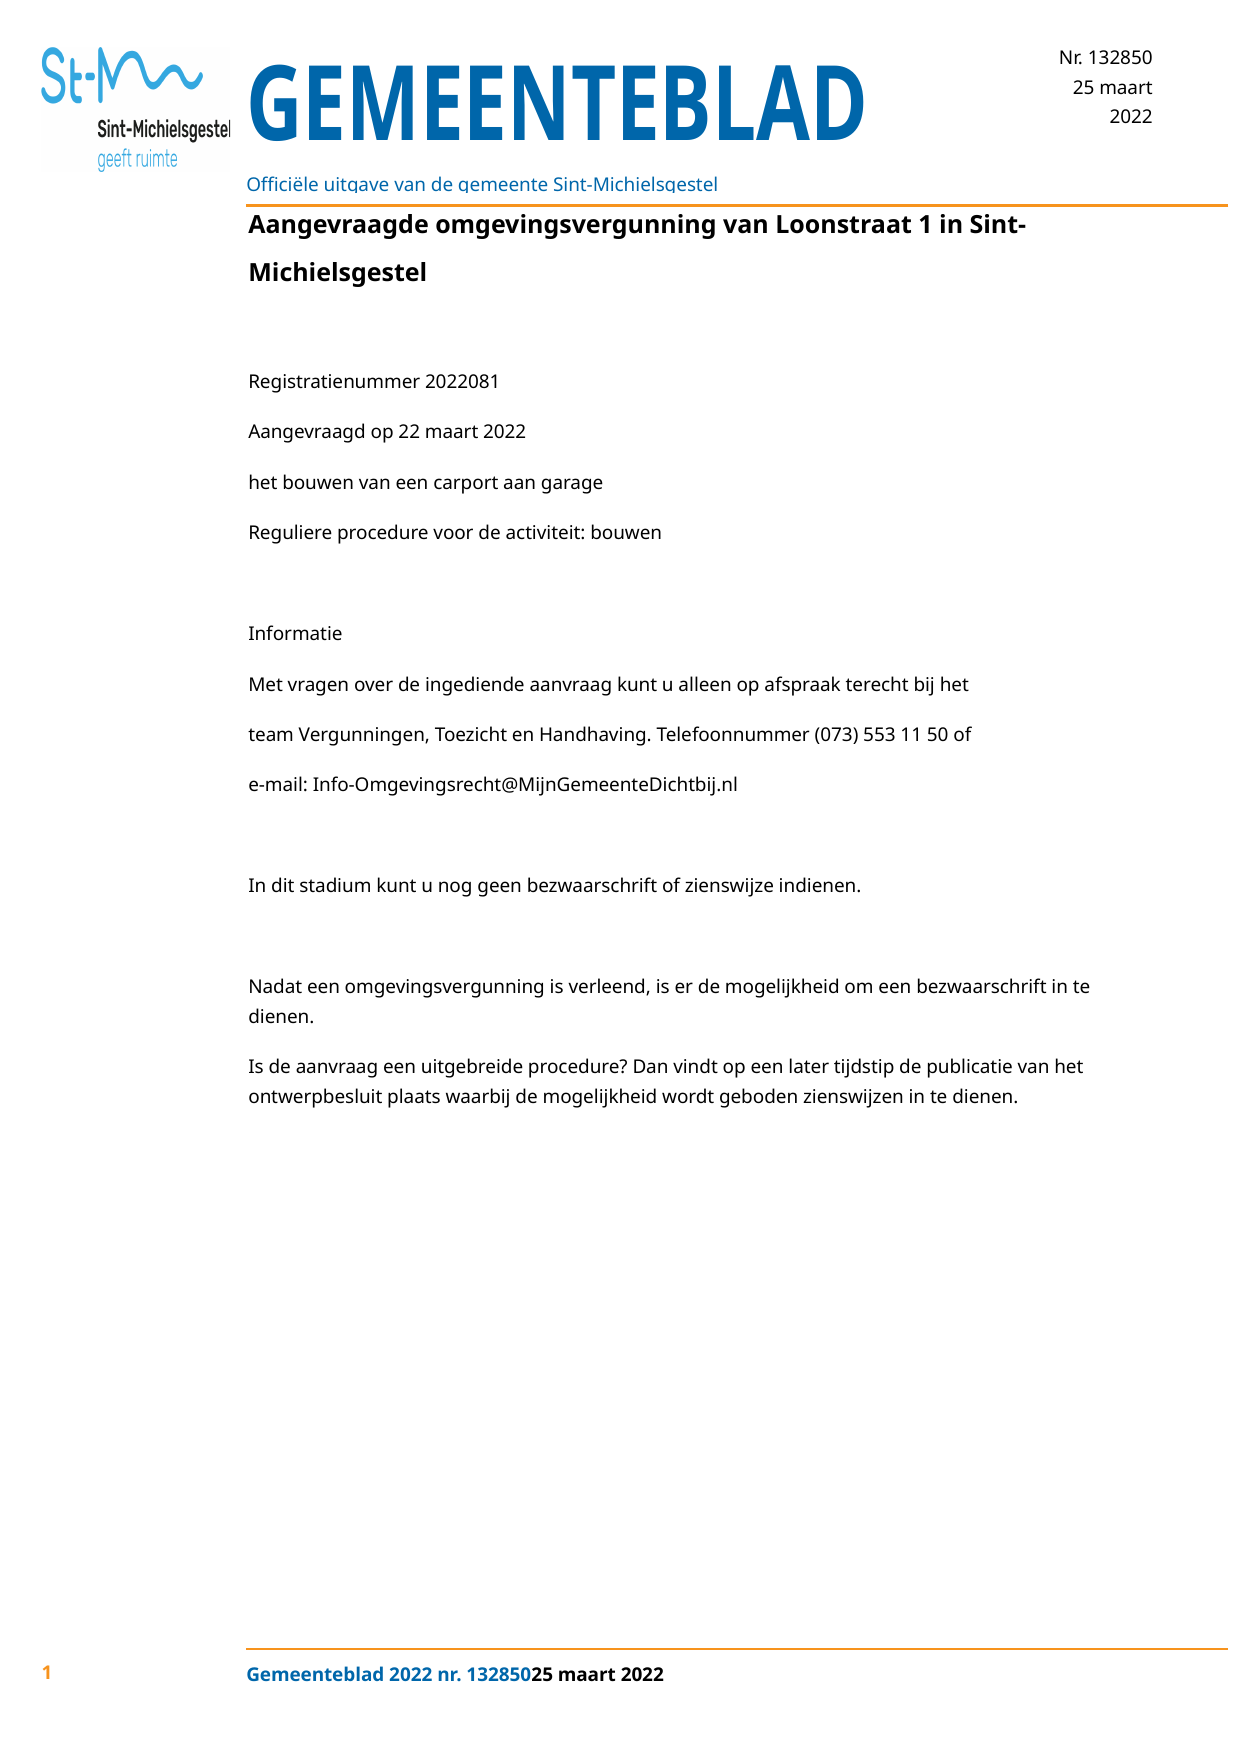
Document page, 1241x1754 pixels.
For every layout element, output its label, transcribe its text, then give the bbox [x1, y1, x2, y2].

text Met vragen over de ingediende aanvraag kunt u alleen op afspraak terecht bij het [248, 671, 1152, 697]
text het bouwen van een carport aan garage [248, 469, 1152, 495]
text e-mail: Info-Omgevingsrecht@MijnGemeenteDichtbij.nl [248, 772, 1152, 797]
picture [41, 47, 231, 172]
text In dit stadium kunt u nog geen bezwaarschrift of zienswijze indienen. [248, 872, 1152, 898]
text Aangevraagd op 22 maart 2022 [248, 419, 1152, 444]
text Aangevraagde omgevingsvergunning van Loonstraat 1 in Sint-Michielsgestel [248, 207, 1152, 288]
text Reguliere procedure voor de activiteit: bouwen [248, 519, 1152, 545]
text team Vergunningen, Toezicht en Handhaving. Telefoonnummer (073) 553 11 50 of [248, 721, 1152, 747]
text Is de aanvraag een uitgebreide procedure? Dan vindt op een later tijdstip de publicatie van het ontwerpbesluit plaats waarbij de mogelijkheid wordt geboden zienswijzen in te dienen. [248, 1053, 1152, 1109]
text Nadat een omgevingsvergunning is verleend, is er de mogelijkheid om een bezwaarschrift in te dienen. [248, 973, 1152, 1029]
text Informatie [248, 620, 1152, 646]
text Registratienummer 2022081 [248, 368, 1152, 394]
